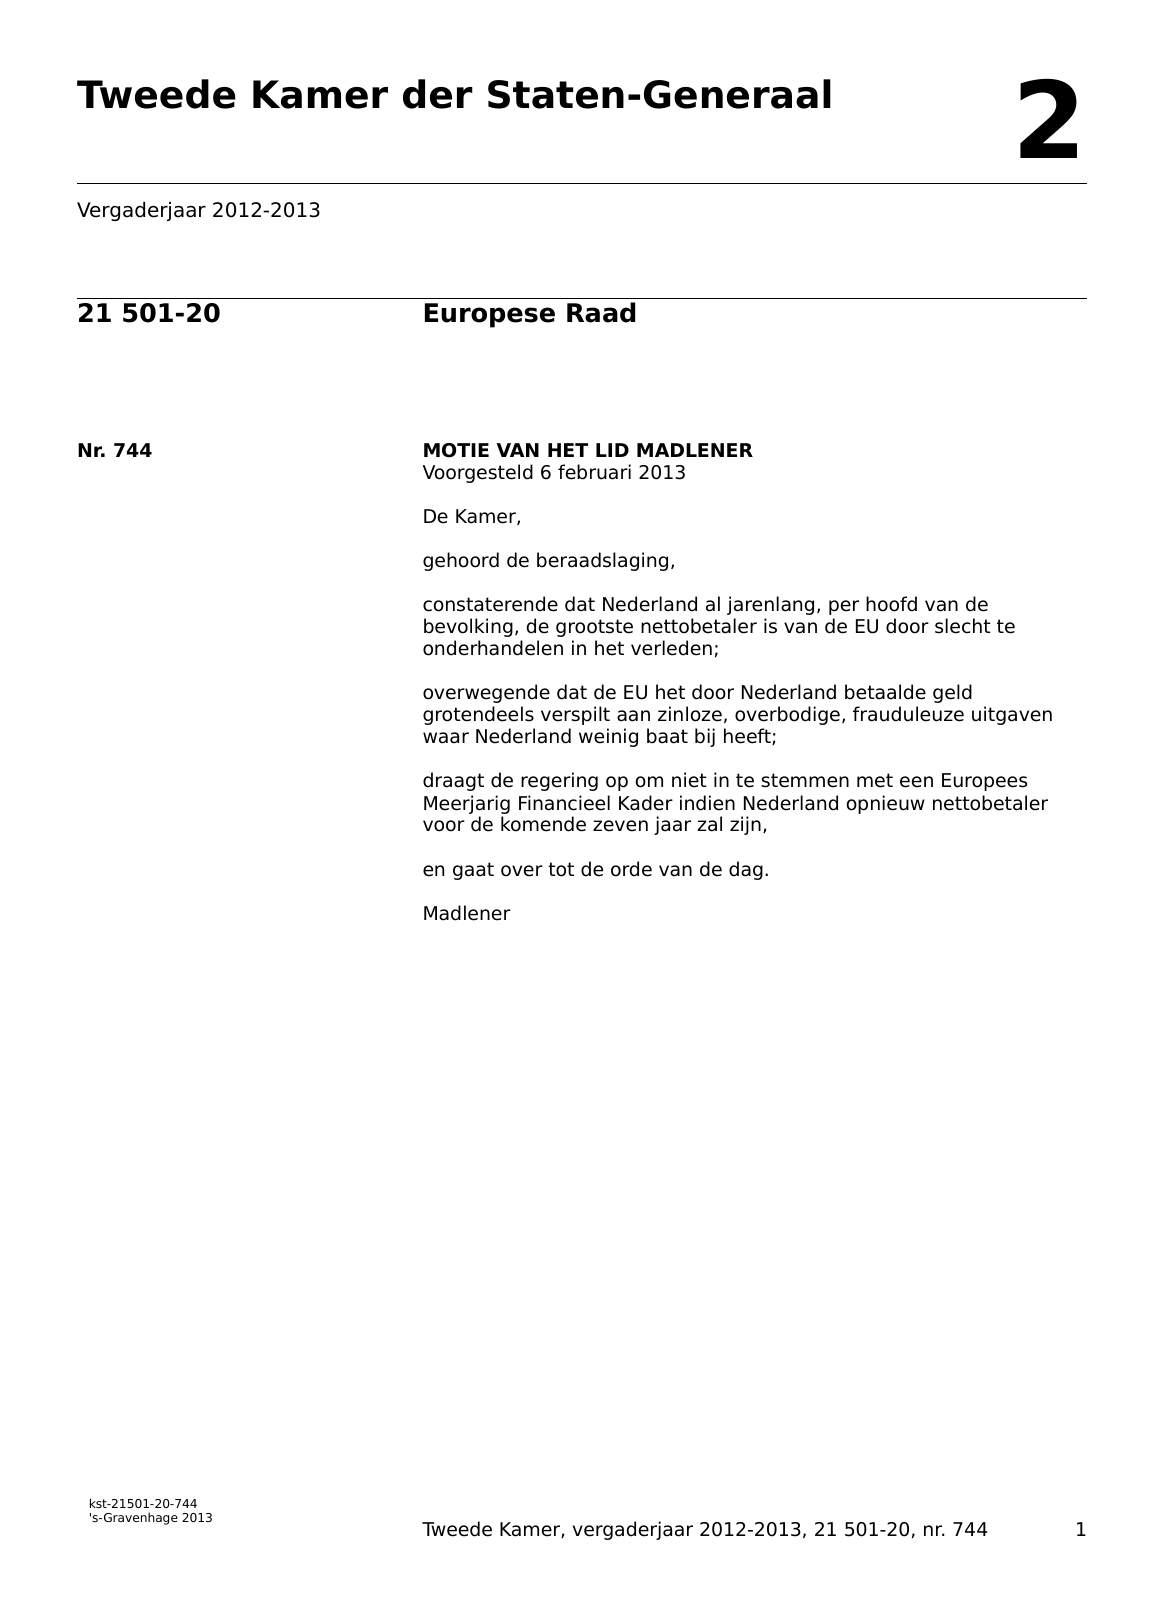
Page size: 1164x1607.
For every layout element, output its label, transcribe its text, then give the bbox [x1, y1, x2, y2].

text constaterende dat Nederland al jarenlang, per hoofd van de bevolking, de grootste nettobetaler is van de EU door slecht te onderhandelen in het verleden; [422, 594, 1087, 660]
subtitle 21 501-20 Europese Raad [77, 299, 1087, 329]
subtitle Nr. 744 MOTIE VAN HET LID MADLENER [77, 440, 1087, 462]
text draagt de regering op om niet in te stemmen met een Europees Meerjarig Financieel Kader indien Nederland opnieuw nettobetaler voor de komende zeven jaar zal zijn, [422, 770, 1087, 836]
text kst-21501-20-744 [88, 1497, 323, 1511]
text 's-Gravenhage 2013 [88, 1511, 323, 1525]
table_header Tweede Kamer der Staten-Generaal [77, 59, 886, 183]
text overwegende dat de EU het door Nederland betaalde geld grotendeels verspilt aan zinloze, overbodige, frauduleuze uitgaven waar Nederland weinig baat bij heeft; [422, 682, 1087, 748]
text en gaat over tot de orde van de dag. [422, 858, 1087, 881]
text Madlener [422, 903, 1087, 925]
text De Kamer, [422, 506, 1087, 528]
table_cell Vergaderjaar 2012-2013 [77, 184, 1087, 298]
table_header 2 [886, 59, 1087, 183]
text gehoord de beraadslaging, [422, 550, 1087, 572]
text Voorgesteld 6 februari 2013 [422, 462, 1087, 484]
